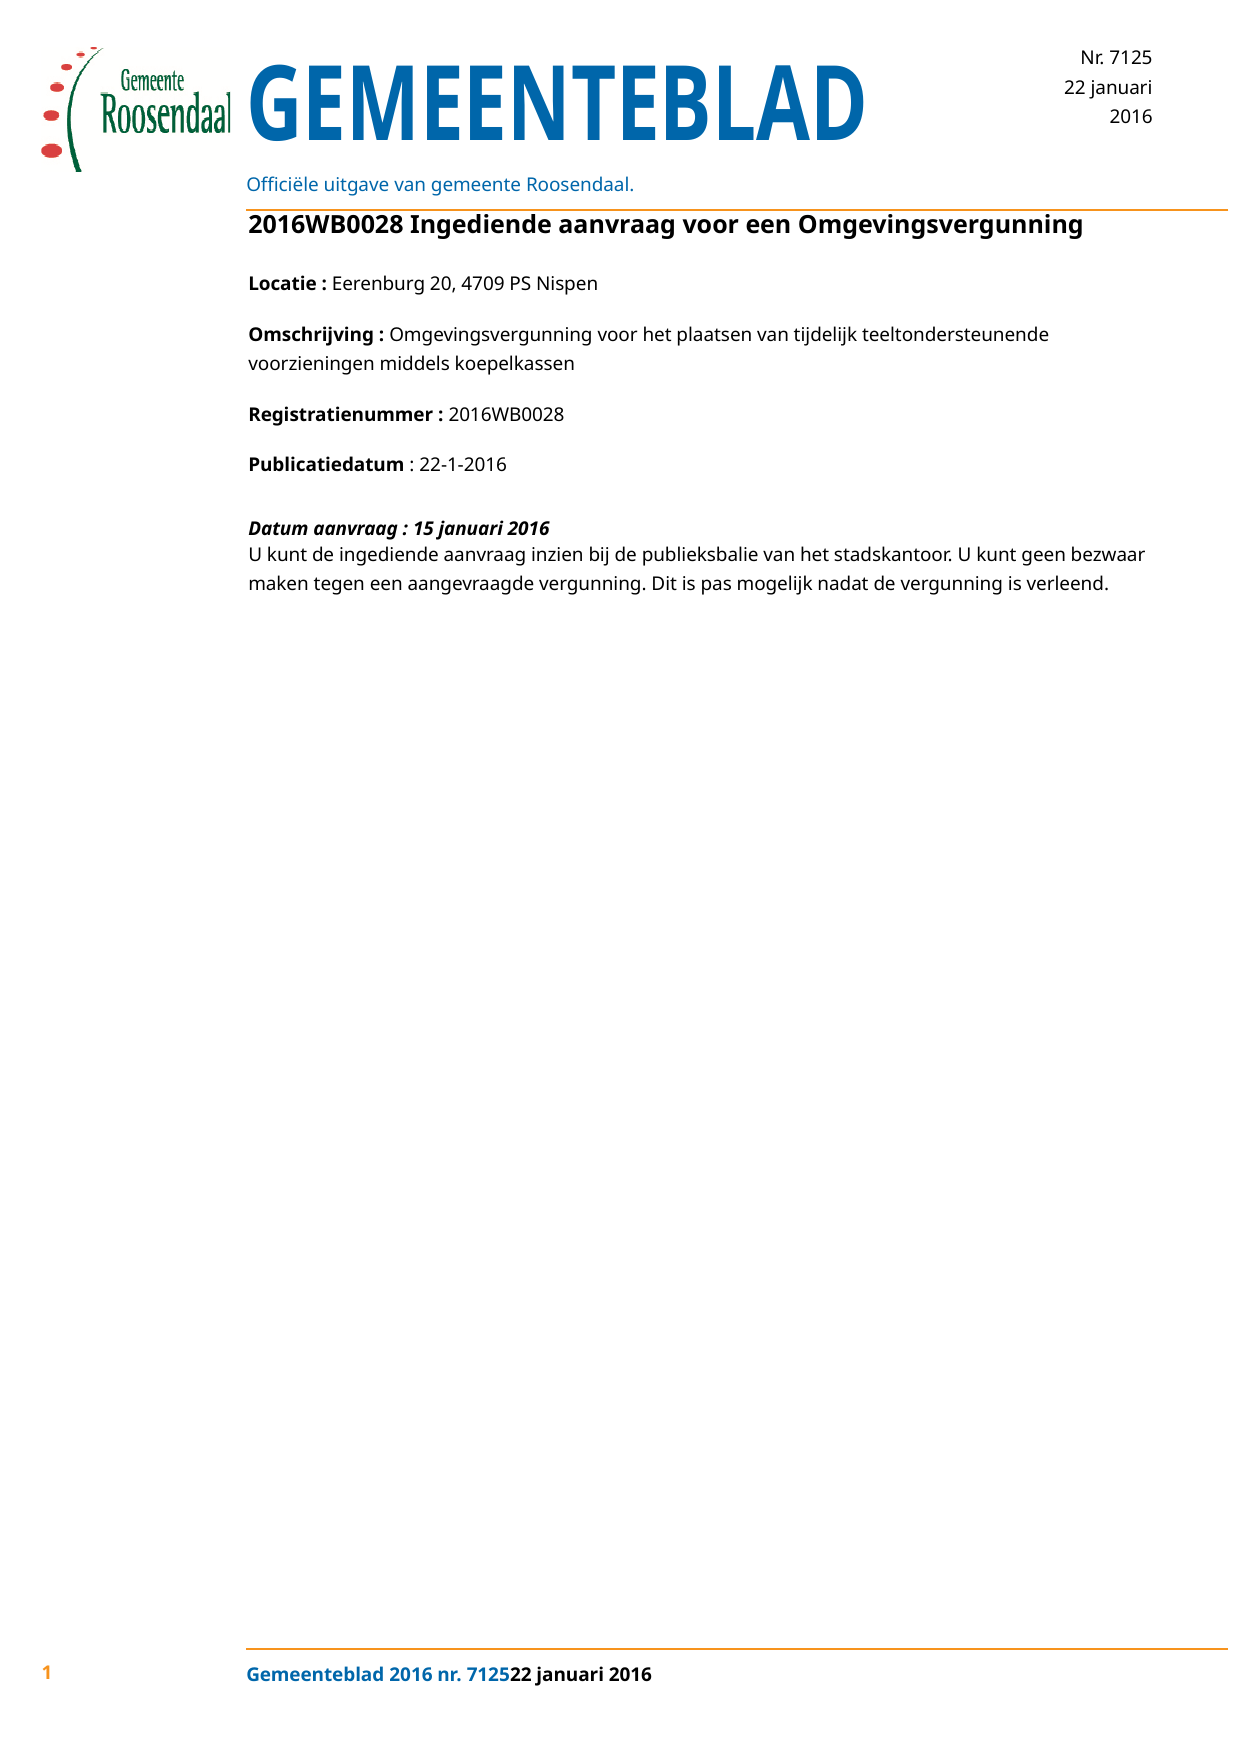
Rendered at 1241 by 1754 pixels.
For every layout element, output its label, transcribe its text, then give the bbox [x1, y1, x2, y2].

text Omschrijving : Omgevingsvergunning voor het plaatsen van tijdelijk teeltondersteunende voorzieningen middels koepelkassen [248, 321, 1152, 376]
picture [41, 47, 231, 172]
text Publicatiedatum : 22-1-2016 [248, 451, 1152, 477]
text Locatie : Eerenburg 20, 4709 PS Nispen [248, 270, 1152, 296]
text U kunt de ingediende aanvraag inzien bij de publieksbalie van het stadskantoor. U kunt geen bezwaar maken tegen een aangevraagde vergunning. Dit is pas mogelijk nadat de vergunning is verleend. [248, 541, 1152, 596]
text Datum aanvraag : 15 januari 2016 [248, 515, 1152, 541]
text Registratienummer : 2016WB0028 [248, 401, 1152, 426]
text 2016WB0028 Ingediende aanvraag voor een Omgevingsvergunning [248, 211, 1152, 241]
